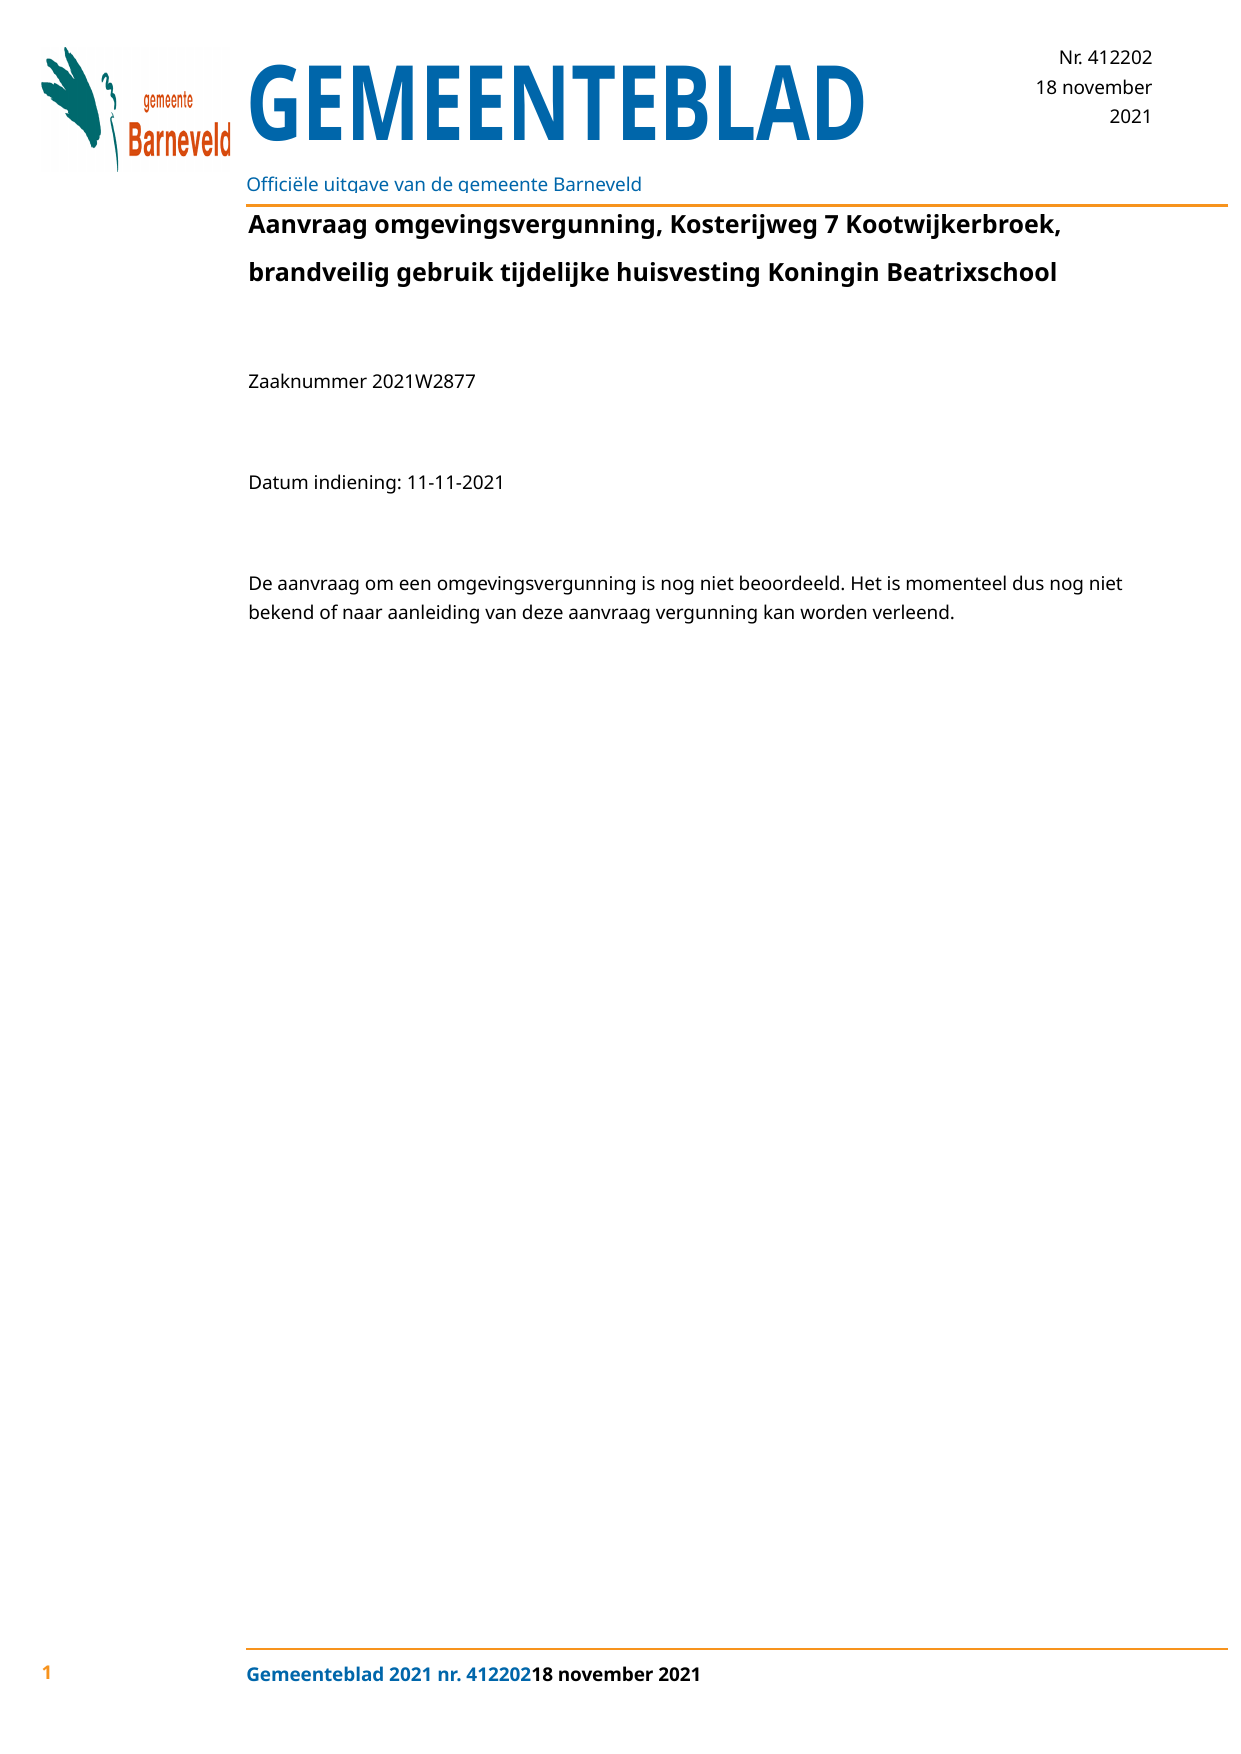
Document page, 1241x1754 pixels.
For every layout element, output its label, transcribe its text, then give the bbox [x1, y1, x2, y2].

picture [41, 47, 231, 172]
text Datum indiening: 11-11-2021 [248, 469, 1152, 495]
text Zaaknummer 2021W2877 [248, 368, 1152, 394]
text Aanvraag omgevingsvergunning, Kosterijweg 7 Kootwijkerbroek, brandveilig gebruik tijdelijke huisvesting Koningin Beatrixschool [248, 207, 1152, 288]
text De aanvraag om een omgevingsvergunning is nog niet beoordeeld. Het is momenteel dus nog niet bekend of naar aanleiding van deze aanvraag vergunning kan worden verleend. [248, 570, 1152, 625]
